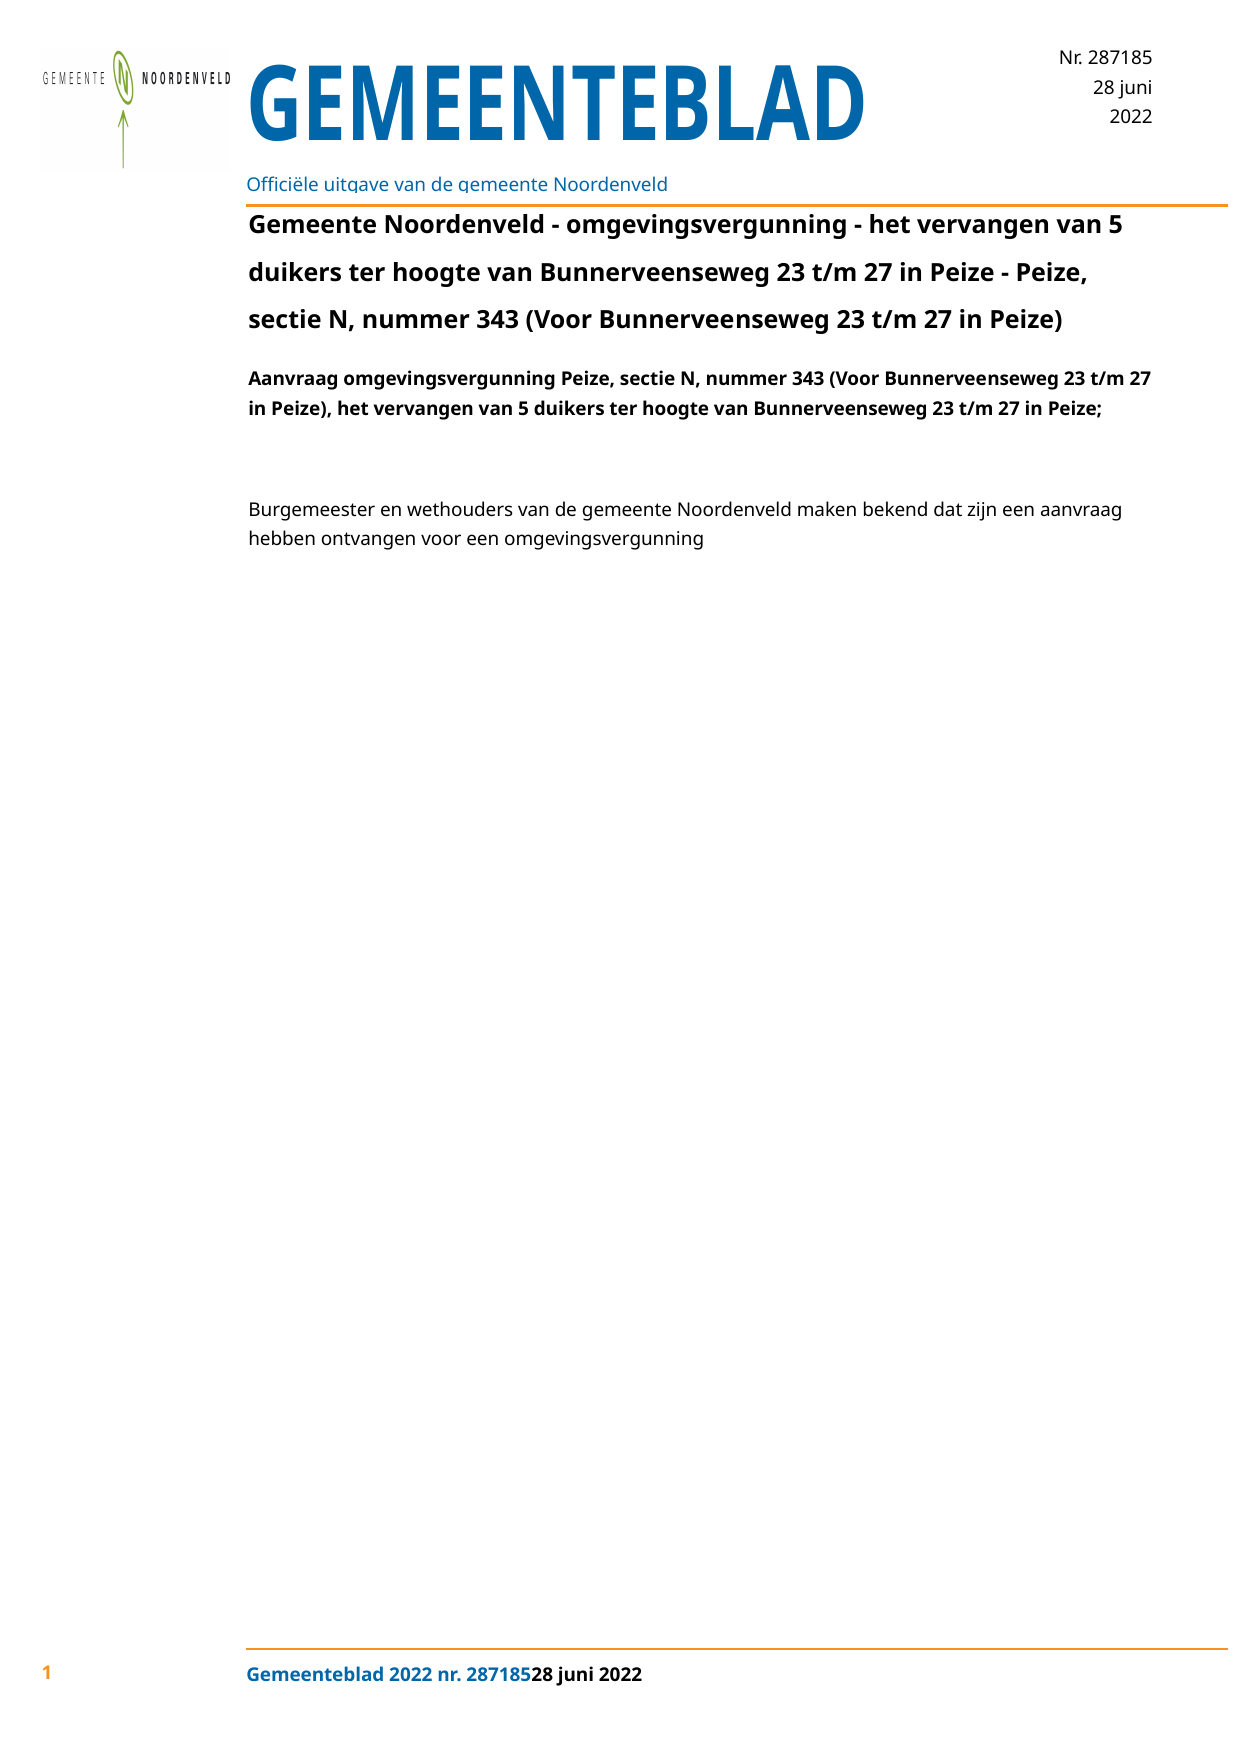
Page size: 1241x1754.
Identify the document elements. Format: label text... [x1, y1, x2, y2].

text Aanvraag omgevingsvergunning Peize, sectie N, nummer 343 (Voor Bunnervee­nseweg 23 t/m 27 in Peize), het vervangen van 5 duikers ter hoogte van Bunnerveenseweg 23 t/m 27 in Peize; [248, 366, 1152, 421]
text Burgemeester en wethouders van de gemeente Noordenveld maken bekend dat zijn een aanvraag hebben ontvangen voor een omgevingsvergunning [248, 496, 1152, 551]
text Gemeente Noordenveld - omgevingsvergunning - het vervangen van 5 duikers ter hoogte van Bunnerveenseweg 23 t/m 27 in Peize - Peize, sectie N, nummer 343 (Voor Bunnervee­nseweg 23 t/m 27 in Peize) [248, 207, 1152, 336]
picture [41, 47, 231, 172]
